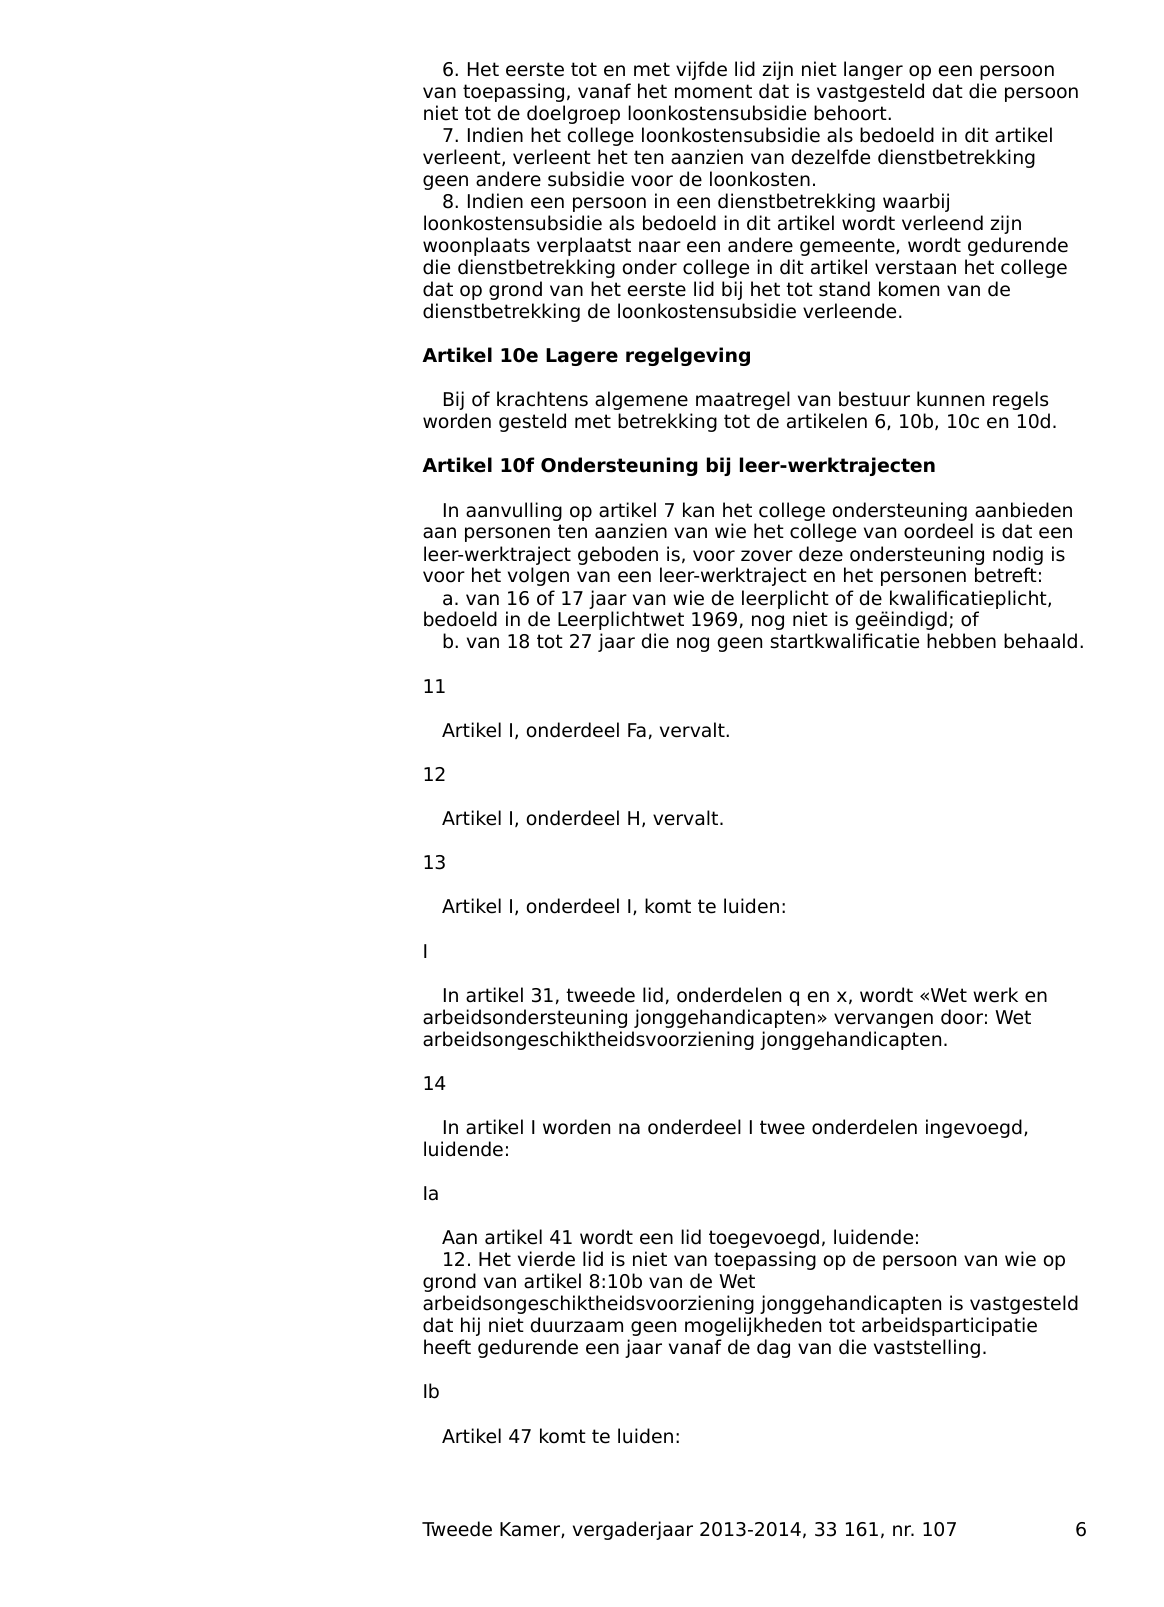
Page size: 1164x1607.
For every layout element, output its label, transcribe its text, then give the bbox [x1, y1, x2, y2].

text Bij of krachtens algemene maatregel van bestuur kunnen regels worden gesteld met betrekking tot de artikelen 6, 10b, 10c en 10d. [422, 389, 1087, 433]
subtitle I [422, 941, 1087, 962]
subtitle Artikel 10f Ondersteuning bij leer-werktrajecten [422, 455, 1087, 477]
text a. van 16 of 17 jaar van wie de leerplicht of de kwalificatieplicht, bedoeld in de Leerplichtwet 1969, nog niet is geëindigd; of [422, 587, 1087, 631]
text 12. Het vierde lid is niet van toepassing op de persoon van wie op grond van artikel 8:10b van de Wet arbeidsongeschiktheidsvoorziening jonggehandicapten is vastgesteld dat hij niet duurzaam geen mogelijkheden tot arbeidsparticipatie heeft gedurende een jaar vanaf de dag van die vaststelling. [422, 1249, 1087, 1359]
text Artikel I, onderdeel Fa, vervalt. [422, 720, 1087, 742]
text In artikel 31, tweede lid, onderdelen q en x, wordt «Wet werk en arbeidsondersteuning jonggehandicapten» vervangen door: Wet arbeidsongeschiktheidsvoorziening jonggehandicapten. [422, 985, 1087, 1051]
subtitle Artikel 10e Lagere regelgeving [422, 345, 1087, 367]
subtitle 12 [422, 764, 1087, 786]
subtitle 11 [422, 676, 1087, 697]
subtitle Ib [422, 1381, 1087, 1403]
text 7. Indien het college loonkostensubsidie als bedoeld in dit artikel verleent, verleent het ten aanzien van dezelfde dienstbetrekking geen andere subsidie voor de loonkosten. [422, 125, 1087, 191]
subtitle Ia [422, 1183, 1087, 1205]
text 8. Indien een persoon in een dienstbetrekking waarbij loonkostensubsidie als bedoeld in dit artikel wordt verleend zijn woonplaats verplaatst naar een andere gemeente, wordt gedurende die dienstbetrekking onder college in dit artikel verstaan het college dat op grond van het eerste lid bij het tot stand komen van de dienstbetrekking de loonkostensubsidie verleende. [422, 191, 1087, 323]
subtitle 13 [422, 852, 1087, 874]
text Artikel I, onderdeel H, vervalt. [422, 808, 1087, 830]
subtitle 14 [422, 1073, 1087, 1095]
text b. van 18 tot 27 jaar die nog geen startkwalificatie hebben behaald. [422, 631, 1087, 653]
text Artikel 47 komt te luiden: [422, 1426, 1087, 1447]
text Aan artikel 41 wordt een lid toegevoegd, luidende: [422, 1227, 1087, 1249]
text In artikel I worden na onderdeel I twee onderdelen ingevoegd, luidende: [422, 1117, 1087, 1161]
text 6. Het eerste tot en met vijfde lid zijn niet langer op een persoon van toepassing, vanaf het moment dat is vastgesteld dat die persoon niet tot de doelgroep loonkostensubsidie behoort. [422, 59, 1087, 125]
text In aanvulling op artikel 7 kan het college ondersteuning aanbieden aan personen ten aanzien van wie het college van oordeel is dat een leer-werktraject geboden is, voor zover deze ondersteuning nodig is voor het volgen van een leer-werktraject en het personen betreft: [422, 499, 1087, 587]
text Artikel I, onderdeel I, komt te luiden: [422, 896, 1087, 918]
